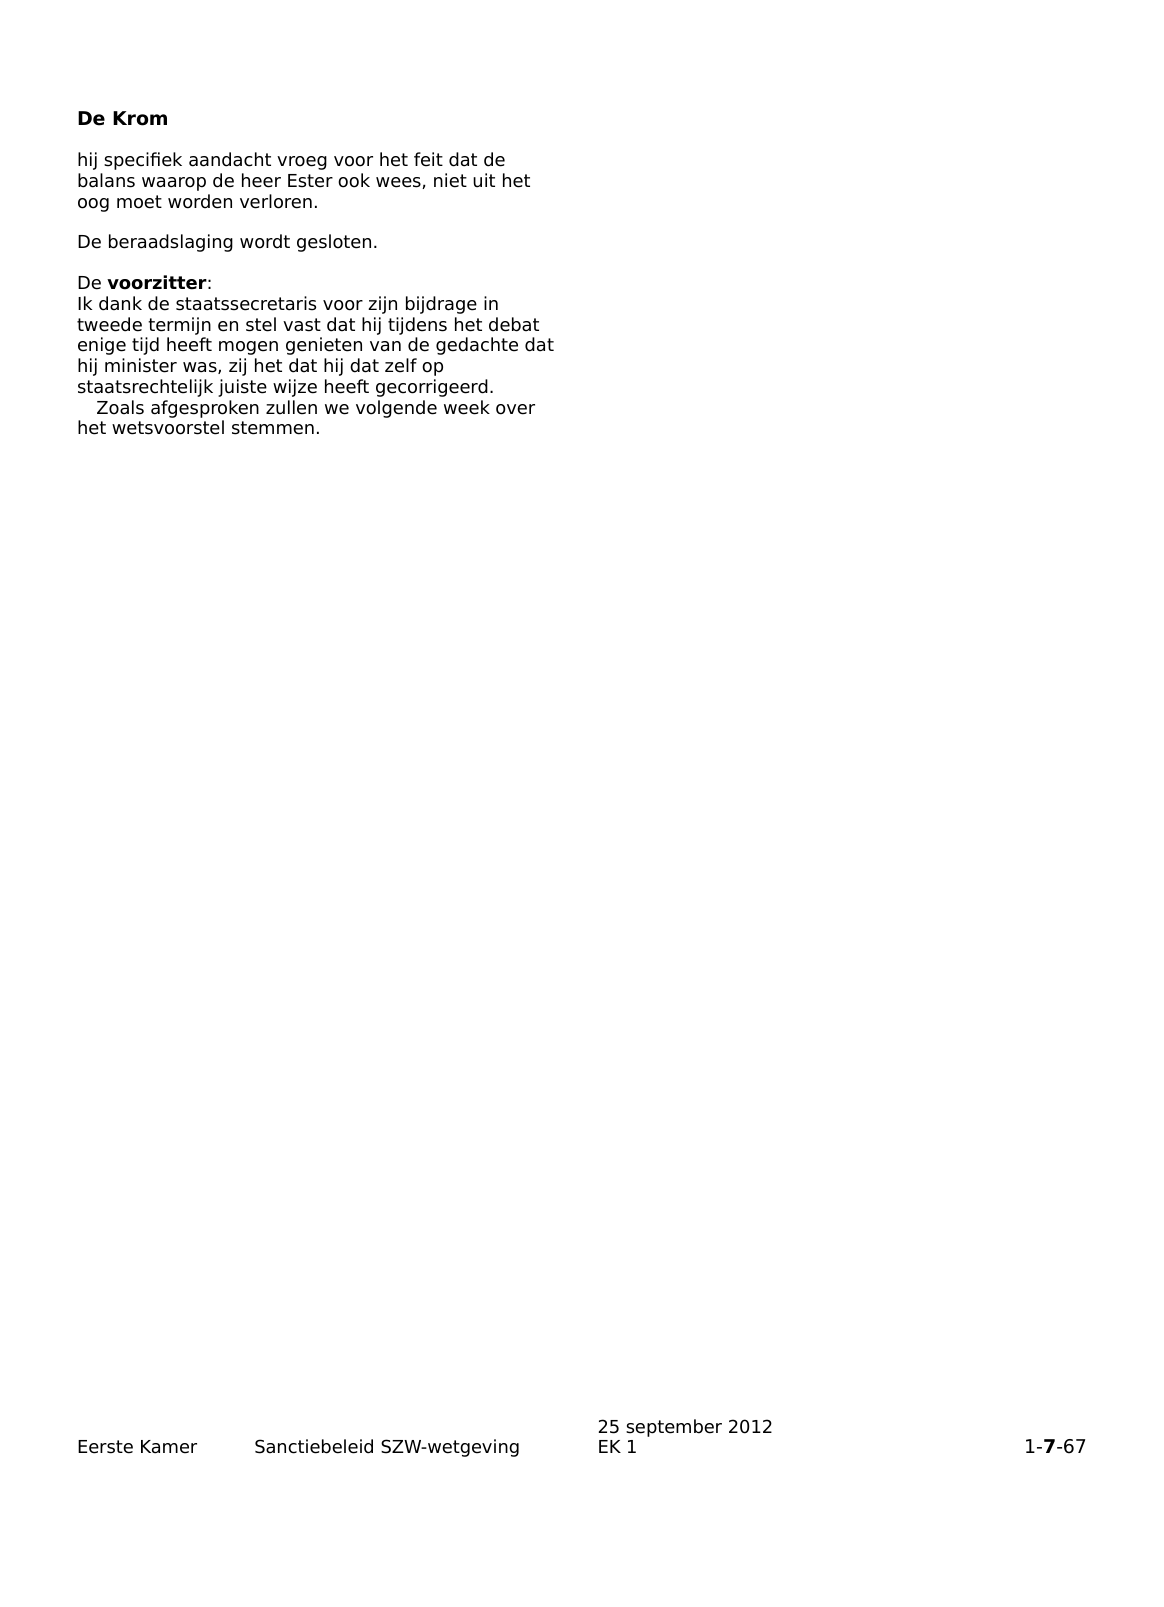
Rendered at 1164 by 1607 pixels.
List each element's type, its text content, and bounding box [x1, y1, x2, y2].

text Zoals afgesproken zullen we volgende week over het wetsvoorstel stemmen. [77, 397, 567, 439]
text De beraadslaging wordt gesloten. [77, 232, 567, 253]
text Ik dank de staatssecretaris voor zijn bijdrage in tweede termijn en stel vast dat hij tijdens het debat enige tijd heeft mogen genieten van de gedachte dat hij minister was, zij het dat hij dat zelf op staatsrechtelijk juiste wijze heeft gecorrigeerd. [77, 294, 567, 397]
text De voorzitter: [77, 273, 567, 294]
text hij specifiek aandacht vroeg voor het feit dat de balans waarop de heer Ester ook wees, niet uit het oog moet worden verloren. [77, 150, 567, 212]
